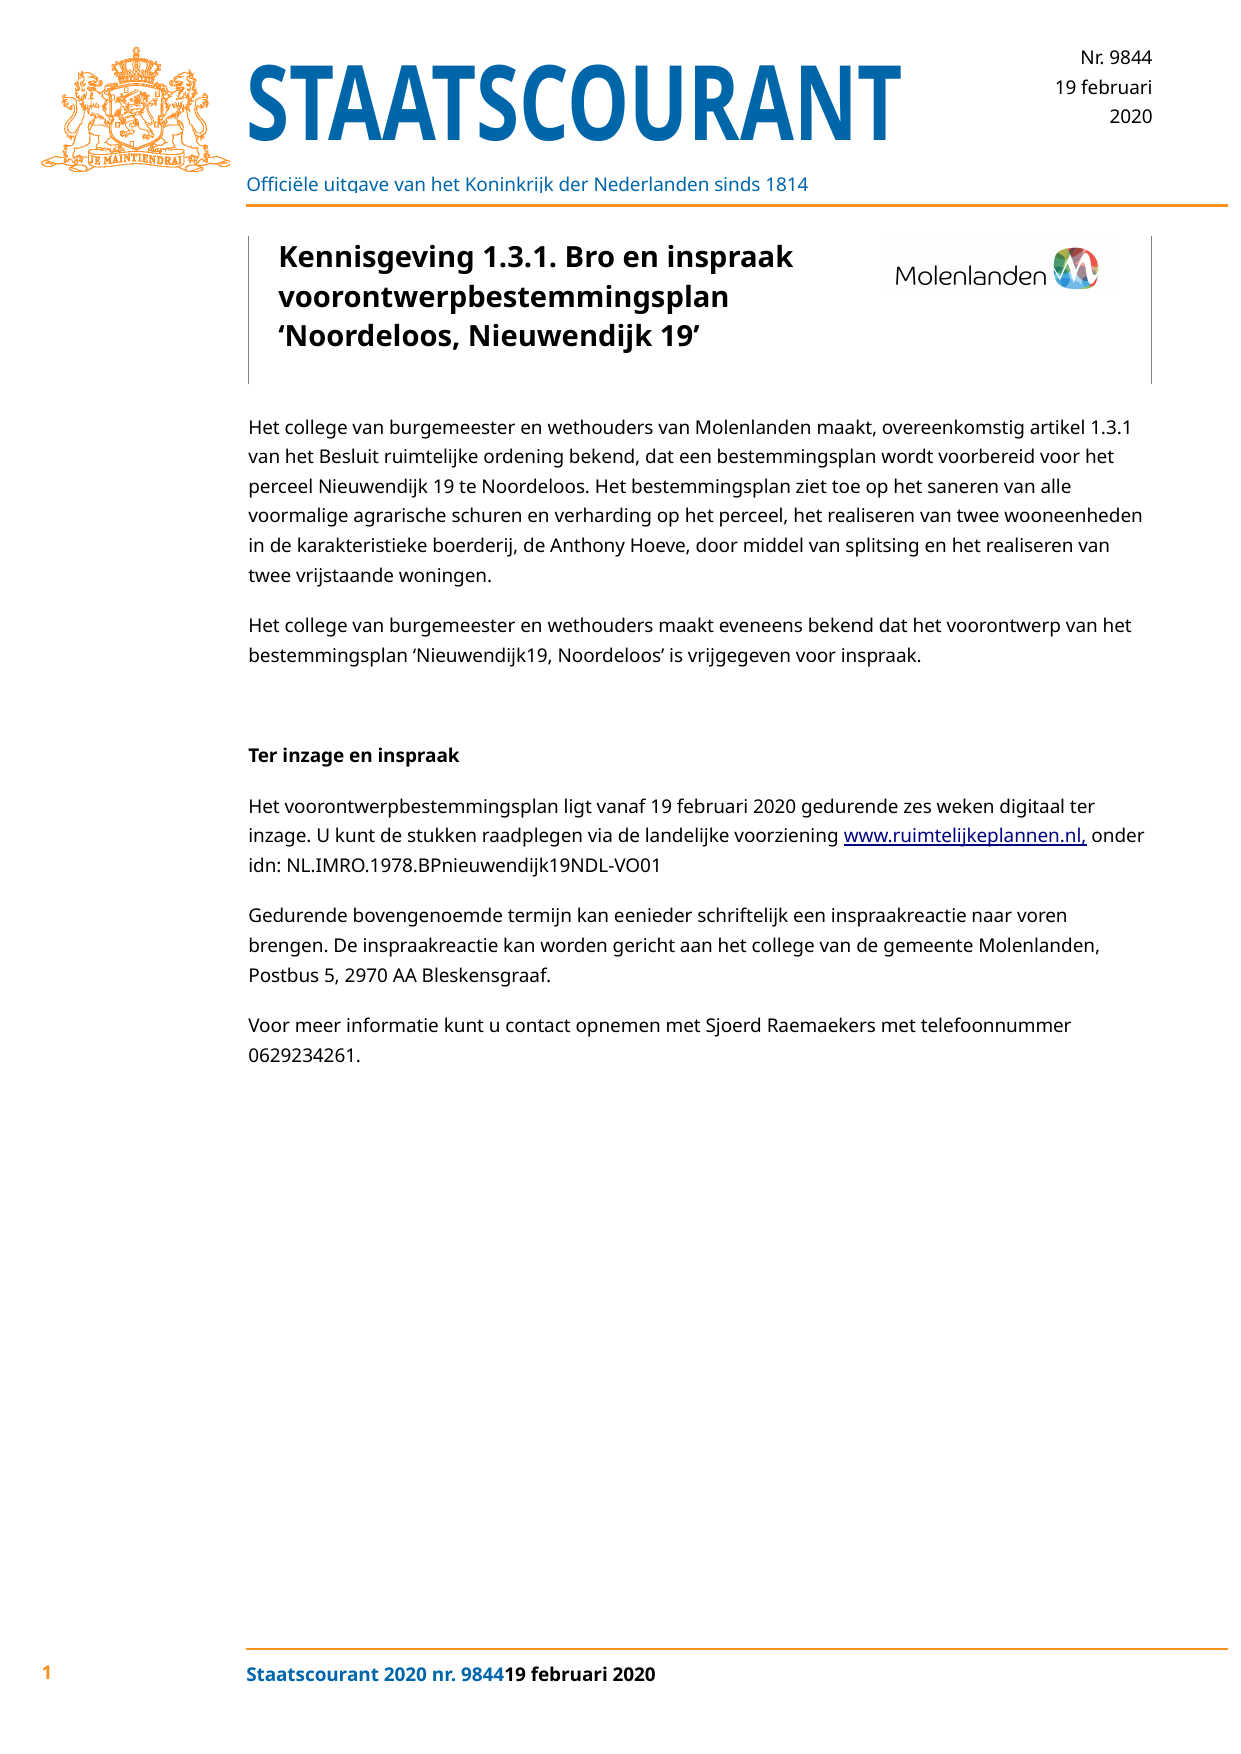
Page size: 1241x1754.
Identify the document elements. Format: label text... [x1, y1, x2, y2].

picture [41, 47, 231, 172]
text Voor meer informatie kunt u contact opnemen met Sjoerd Raemaekers met telefoonnummer 0629234261. [248, 1012, 1152, 1068]
picture [882, 236, 1119, 296]
text Het voorontwerpbestemmingsplan ligt vanaf 19 februari 2020 gedurende zes weken digitaal ter inzage. U kunt de stukken raadplegen via de landelijke voorziening www.ruimtelijkeplannen.nl, onder idn: NL.IMRO.1978.BPnieuwendijk19NDL-VO01 [248, 793, 1152, 878]
table_header Kennisgeving 1.3.1. Bro en inspraak voorontwerpbestemmingsplan ‘Noordeloos, Nieuwendijk 19’ [249, 236, 850, 384]
text Ter inzage en inspraak [248, 743, 1152, 768]
table_header [850, 236, 1151, 384]
text Gedurende bovengenoemde termijn kan eenieder schriftelijk een inspraakreactie naar voren brengen. De inspraakreactie kan worden gericht aan het college van de gemeente Molenlanden, Postbus 5, 2970 AA Bleskensgraaf. [248, 903, 1152, 988]
text Het college van burgemeester en wethouders maakt eveneens bekend dat het voorontwerp van het bestemmingsplan ‘Nieuwendijk19, Noordeloos’ is vrijgegeven voor inspraak. [248, 612, 1152, 668]
text Het college van burgemeester en wethouders van Molenlanden maakt, overeenkomstig artikel 1.3.1 van het Besluit ruimtelijke ordening bekend, dat een bestemmingsplan wordt voorbereid voor het perceel Nieuwendijk 19 te Noordeloos. Het bestemmingsplan ziet toe op het saneren van alle voormalige agrarische schuren en verharding op het perceel, het realiseren van twee wooneenheden in de karakteristieke boerderij, de Anthony Hoeve, door middel van splitsing en het realiseren van twee vrijstaande woningen. [248, 414, 1152, 588]
